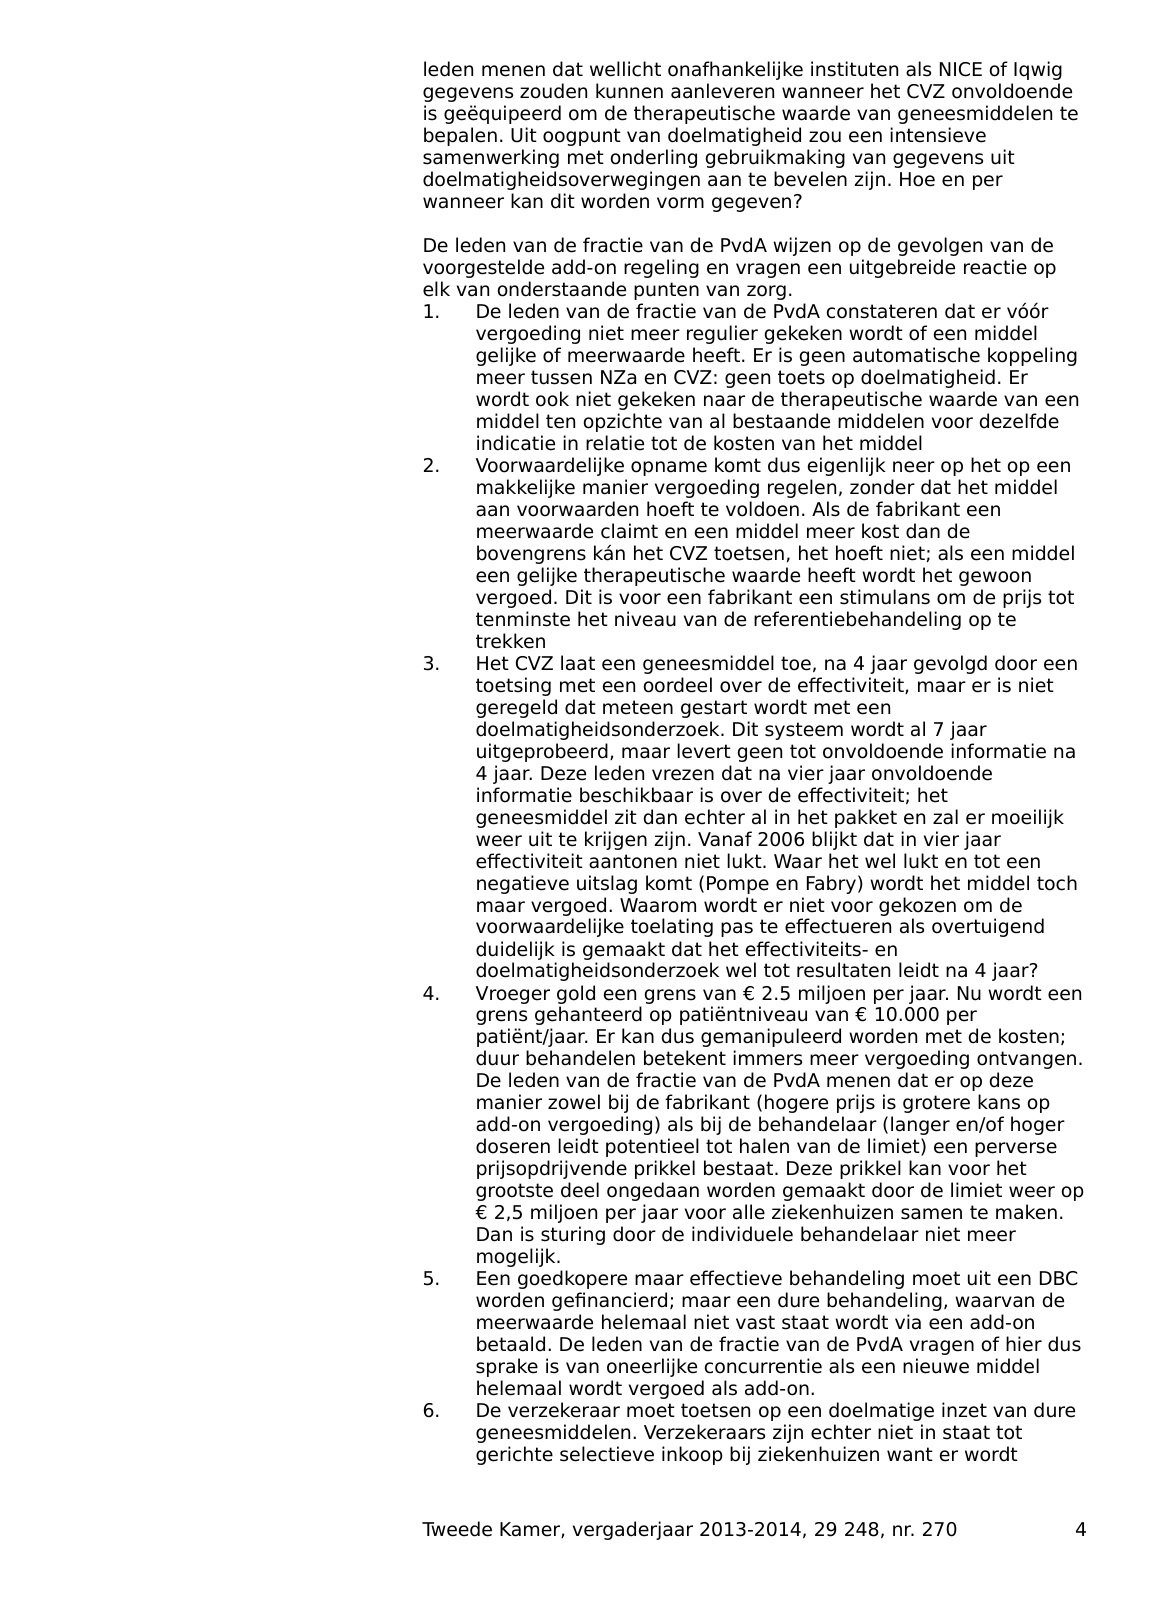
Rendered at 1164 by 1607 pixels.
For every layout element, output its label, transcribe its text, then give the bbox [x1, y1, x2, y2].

text 3. Het CVZ laat een geneesmiddel toe, na 4 jaar gevolgd door een toetsing met een oordeel over de effectiviteit, maar er is niet geregeld dat meteen gestart wordt met een doelmatigheidsonderzoek. Dit systeem wordt al 7 jaar uitgeprobeerd, maar levert geen tot onvoldoende informatie na 4 jaar. Deze leden vrezen dat na vier jaar onvoldoende informatie beschikbaar is over de effectiviteit; het geneesmiddel zit dan echter al in het pakket en zal er moeilijk weer uit te krijgen zijn. Vanaf 2006 blijkt dat in vier jaar effectiviteit aantonen niet lukt. Waar het wel lukt en tot een negatieve uitslag komt (Pompe en Fabry) wordt het middel toch maar vergoed. Waarom wordt er niet voor gekozen om de voorwaardelijke toelating pas te effectueren als overtuigend duidelijk is gemaakt dat het effectiviteits- en doelmatigheidsonderzoek wel tot resultaten leidt na 4 jaar? [422, 653, 1087, 982]
text 1. De leden van de fractie van de PvdA constateren dat er vóór vergoeding niet meer regulier gekeken wordt of een middel gelijke of meerwaarde heeft. Er is geen automatische koppeling meer tussen NZa en CVZ: geen toets op doelmatigheid. Er wordt ook niet gekeken naar de therapeutische waarde van een middel ten opzichte van al bestaande middelen voor dezelfde indicatie in relatie tot de kosten van het middel [422, 301, 1087, 455]
text 2. Voorwaardelijke opname komt dus eigenlijk neer op het op een makkelijke manier vergoeding regelen, zonder dat het middel aan voorwaarden hoeft te voldoen. Als de fabrikant een meerwaarde claimt en een middel meer kost dan de bovengrens kán het CVZ toetsen, het hoeft niet; als een middel een gelijke therapeutische waarde heeft wordt het gewoon vergoed. Dit is voor een fabrikant een stimulans om de prijs tot tenminste het niveau van de referentiebehandeling op te trekken [422, 455, 1087, 653]
text 6. De verzekeraar moet toetsen op een doelmatige inzet van dure geneesmiddelen. Verzekeraars zijn echter niet in staat tot gerichte selectieve inkoop bij ziekenhuizen want er wordt [422, 1400, 1087, 1466]
text 4. Vroeger gold een grens van € 2.5 miljoen per jaar. Nu wordt een grens gehanteerd op patiëntniveau van € 10.000 per patiënt/jaar. Er kan dus gemanipuleerd worden met de kosten; duur behandelen betekent immers meer vergoeding ontvangen. De leden van de fractie van de PvdA menen dat er op deze manier zowel bij de fabrikant (hogere prijs is grotere kans op add-on vergoeding) als bij de behandelaar (langer en/of hoger doseren leidt potentieel tot halen van de limiet) een perverse prijsopdrijvende prikkel bestaat. Deze prikkel kan voor het grootste deel ongedaan worden gemaakt door de limiet weer op € 2,5 miljoen per jaar voor alle ziekenhuizen samen te maken. Dan is sturing door de individuele behandelaar niet meer mogelijk. [422, 982, 1087, 1268]
text De leden van de fractie van de PvdA wijzen op de gevolgen van de voorgestelde add-on regeling en vragen een uitgebreide reactie op elk van onderstaande punten van zorg. [422, 235, 1087, 301]
text leden menen dat wellicht onafhankelijke instituten als NICE of Iqwig gegevens zouden kunnen aanleveren wanneer het CVZ onvoldoende is geëquipeerd om de therapeutische waarde van geneesmiddelen te bepalen. Uit oogpunt van doelmatigheid zou een intensieve samenwerking met onderling gebruikmaking van gegevens uit doelmatigheidsoverwegingen aan te bevelen zijn. Hoe en per wanneer kan dit worden vorm gegeven? [422, 59, 1087, 213]
text 5. Een goedkopere maar effectieve behandeling moet uit een DBC worden gefinancierd; maar een dure behandeling, waarvan de meerwaarde helemaal niet vast staat wordt via een add-on betaald. De leden van de fractie van de PvdA vragen of hier dus sprake is van oneerlijke concurrentie als een nieuwe middel helemaal wordt vergoed als add-on. [422, 1268, 1087, 1400]
